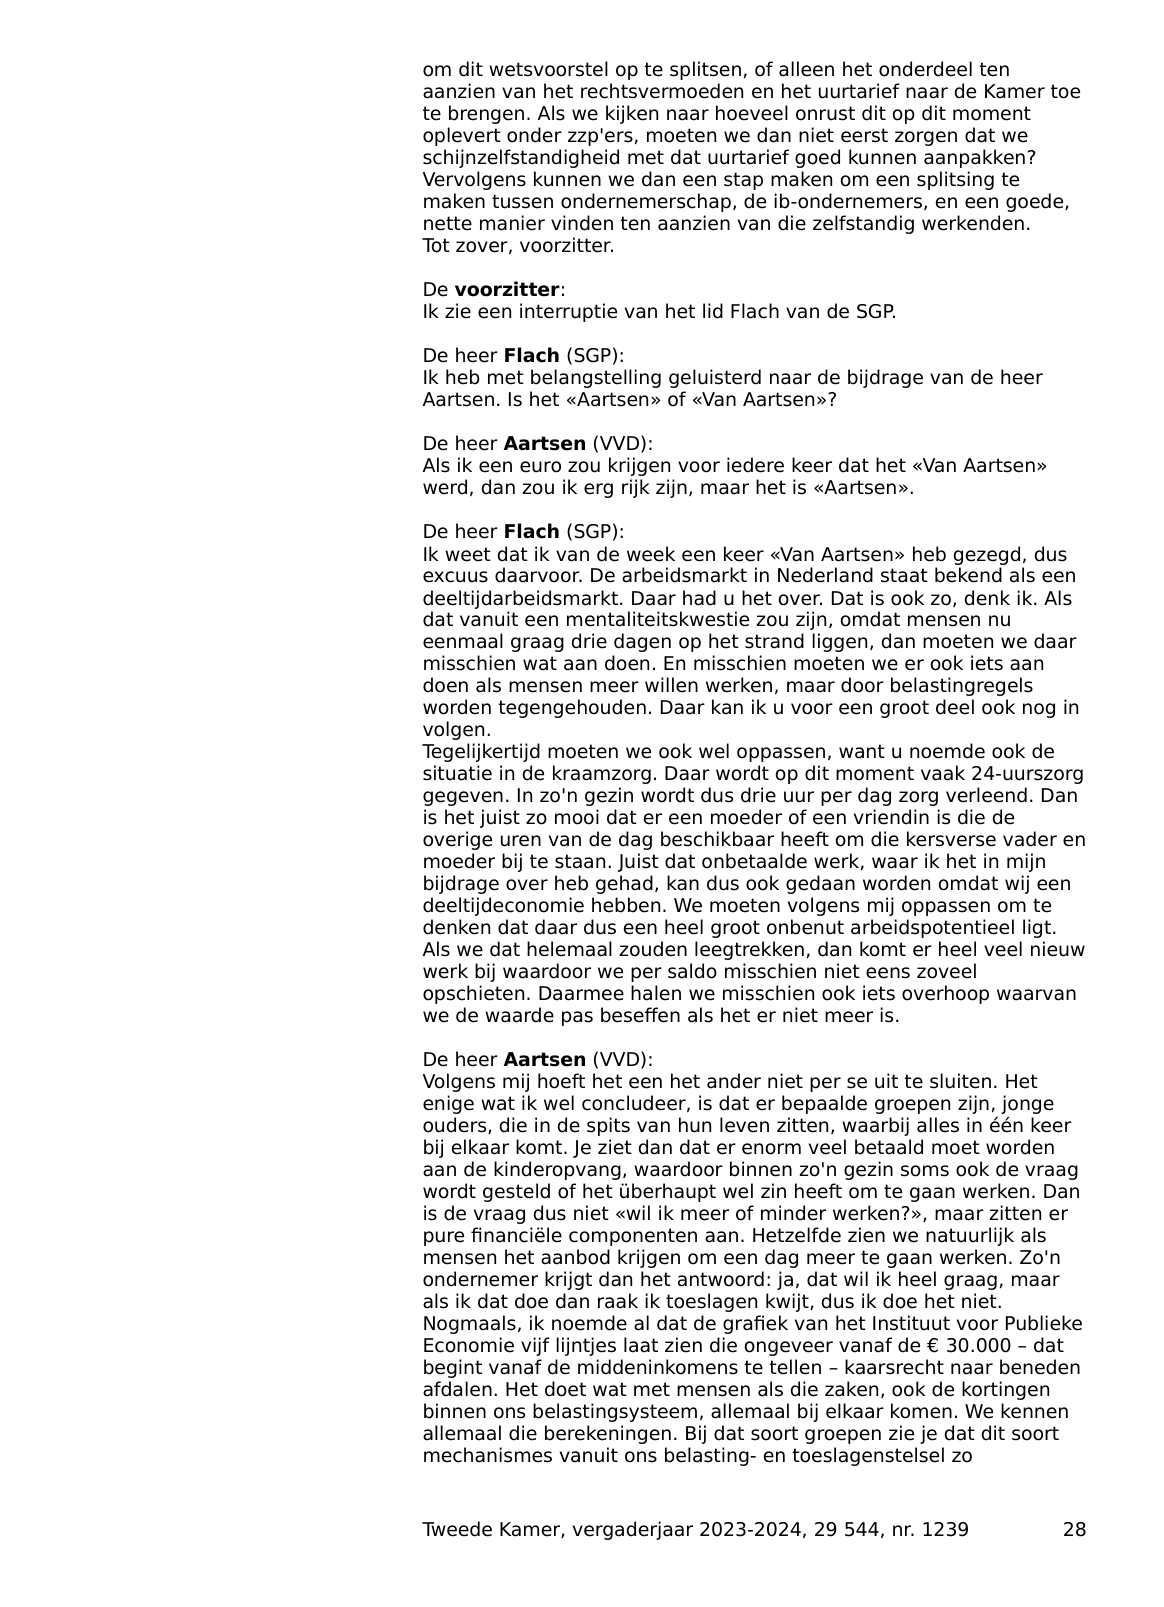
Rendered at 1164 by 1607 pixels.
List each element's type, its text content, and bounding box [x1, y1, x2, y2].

text Tegelijkertijd moeten we ook wel oppassen, want u noemde ook de situatie in de kraamzorg. Daar wordt op dit moment vaak 24-uurszorg gegeven. In zo'n gezin wordt dus drie uur per dag zorg verleend. Dan is het juist zo mooi dat er een moeder of een vriendin is die de overige uren van de dag beschikbaar heeft om die kersverse vader en moeder bij te staan. Juist dat onbetaalde werk, waar ik het in mijn bijdrage over heb gehad, kan dus ook gedaan worden omdat wij een deeltijdeconomie hebben. We moeten volgens mij oppassen om te denken dat daar dus een heel groot onbenut arbeidspotentieel ligt. Als we dat helemaal zouden leegtrekken, dan komt er heel veel nieuw werk bij waardoor we per saldo misschien niet eens zoveel opschieten. Daarmee halen we misschien ook iets overhoop waarvan we de waarde pas beseffen als het er niet meer is. [422, 741, 1087, 1027]
text Ik heb met belangstelling geluisterd naar de bijdrage van de heer Aartsen. Is het «Aartsen» of «Van Aartsen»? [422, 367, 1087, 411]
text De heer Flach (SGP): [422, 521, 1087, 543]
text Als ik een euro zou krijgen voor iedere keer dat het «Van Aartsen» werd, dan zou ik erg rijk zijn, maar het is «Aartsen». [422, 455, 1087, 499]
text om dit wetsvoorstel op te splitsen, of alleen het onderdeel ten aanzien van het rechtsvermoeden en het uurtarief naar de Kamer toe te brengen. Als we kijken naar hoeveel onrust dit op dit moment oplevert onder zzp'ers, moeten we dan niet eerst zorgen dat we schijnzelfstandigheid met dat uurtarief goed kunnen aanpakken? Vervolgens kunnen we dan een stap maken om een splitsing te maken tussen ondernemerschap, de ib-ondernemers, en een goede, nette manier vinden ten aanzien van die zelfstandig werkenden. [422, 59, 1087, 235]
text Ik zie een interruptie van het lid Flach van de SGP. [422, 301, 1087, 323]
text Volgens mij hoeft het een het ander niet per se uit te sluiten. Het enige wat ik wel concludeer, is dat er bepaalde groepen zijn, jonge ouders, die in de spits van hun leven zitten, waarbij alles in één keer bij elkaar komt. Je ziet dan dat er enorm veel betaald moet worden aan de kinderopvang, waardoor binnen zo'n gezin soms ook de vraag wordt gesteld of het überhaupt wel zin heeft om te gaan werken. Dan is de vraag dus niet «wil ik meer of minder werken?», maar zitten er pure financiële componenten aan. Hetzelfde zien we natuurlijk als mensen het aanbod krijgen om een dag meer te gaan werken. Zo'n ondernemer krijgt dan het antwoord: ja, dat wil ik heel graag, maar als ik dat doe dan raak ik toeslagen kwijt, dus ik doe het niet. Nogmaals, ik noemde al dat de grafiek van het Instituut voor Publieke Economie vijf lijntjes laat zien die ongeveer vanaf de € 30.000 – dat begint vanaf de middeninkomens te tellen – kaarsrecht naar beneden afdalen. Het doet wat met mensen als die zaken, ook de kortingen binnen ons belastingsysteem, allemaal bij elkaar komen. We kennen allemaal die berekeningen. Bij dat soort groepen zie je dat dit soort mechanismes vanuit ons belasting- en toeslagenstelsel zo [422, 1071, 1087, 1467]
text De heer Aartsen (VVD): [422, 1049, 1087, 1071]
text De heer Aartsen (VVD): [422, 433, 1087, 455]
text De heer Flach (SGP): [422, 345, 1087, 367]
text De voorzitter: [422, 279, 1087, 301]
text Tot zover, voorzitter. [422, 235, 1087, 257]
text Ik weet dat ik van de week een keer «Van Aartsen» heb gezegd, dus excuus daarvoor. De arbeidsmarkt in Nederland staat bekend als een deeltijdarbeidsmarkt. Daar had u het over. Dat is ook zo, denk ik. Als dat vanuit een mentaliteitskwestie zou zijn, omdat mensen nu eenmaal graag drie dagen op het strand liggen, dan moeten we daar misschien wat aan doen. En misschien moeten we er ook iets aan doen als mensen meer willen werken, maar door belastingregels worden tegengehouden. Daar kan ik u voor een groot deel ook nog in volgen. [422, 543, 1087, 741]
